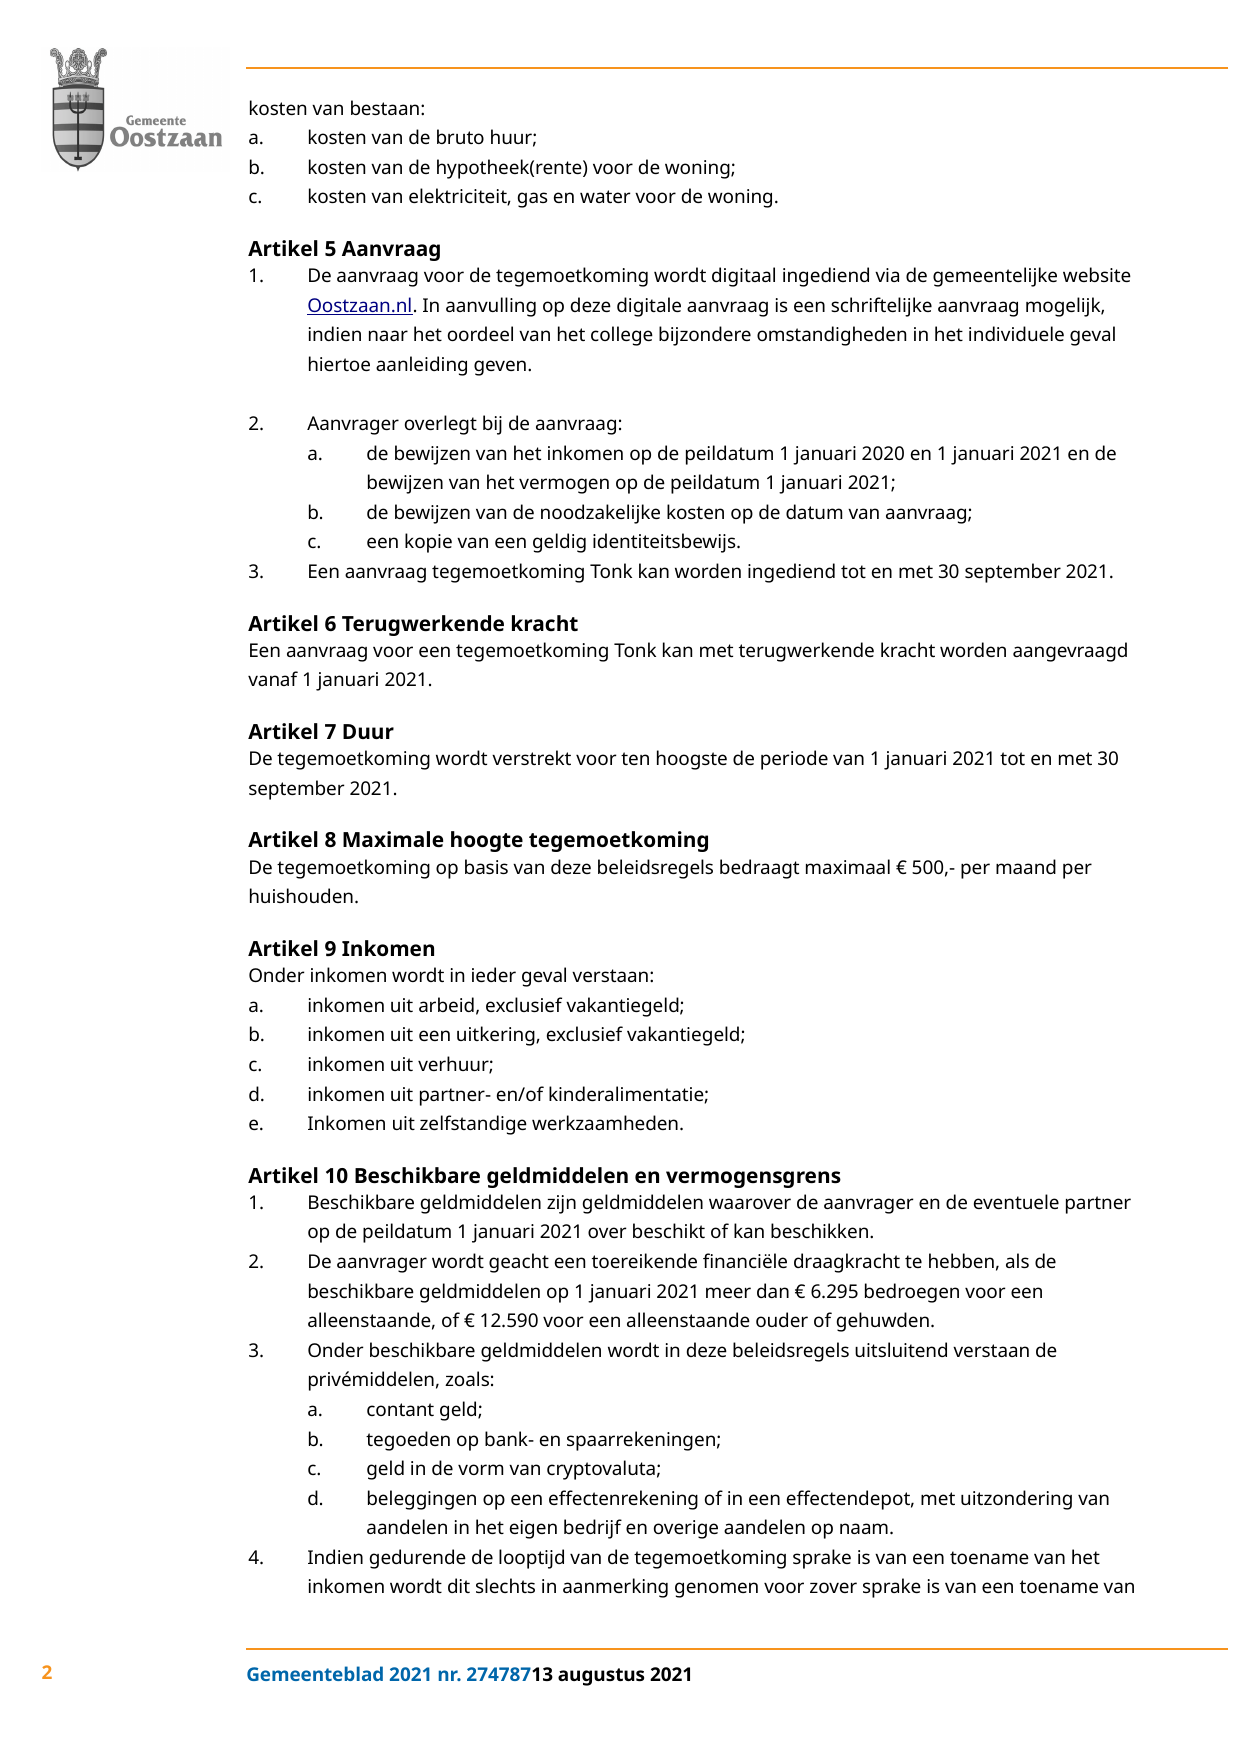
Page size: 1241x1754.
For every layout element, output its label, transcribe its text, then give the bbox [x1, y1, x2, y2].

list inkomen uit verhuur; [248, 1051, 1152, 1077]
list kosten van elektriciteit, gas en water voor de woning. [248, 183, 1152, 209]
list Beschikbare geldmiddelen zijn geldmiddelen waarover de aanvrager en de eventuele partner op de peildatum 1 januari 2021 over beschikt of kan beschikken. [248, 1189, 1152, 1244]
list een kopie van een geldig identiteitsbewijs. [307, 529, 1152, 554]
list Een aanvraag tegemoetkoming Tonk kan worden ingediend tot en met 30 september 2021. [248, 558, 1152, 584]
list geld in de vorm van cryptovaluta; [307, 1455, 1152, 1481]
list inkomen uit arbeid, exclusief vakantiegeld; [248, 992, 1152, 1018]
text De tegemoetkoming wordt verstrekt voor ten hoogste de periode van 1 januari 2021 tot en met 30 september 2021. [248, 746, 1152, 801]
list Aanvrager overlegt bij de aanvraag: [248, 410, 1152, 436]
list de bewijzen van de noodzakelijke kosten op de datum van aanvraag; [307, 499, 1152, 525]
list Inkomen uit zelfstandige werkzaamheden. [248, 1110, 1152, 1136]
list beleggingen op een effectenrekening of in een effectendepot, met uitzondering van aandelen in het eigen bedrijf en overige aandelen op naam. [307, 1485, 1152, 1540]
list inkomen uit partner- en/of kinderalimentatie; [248, 1081, 1152, 1106]
list contant geld; [307, 1396, 1152, 1422]
text Artikel 8 Maximale hoogte tegemoetkoming [248, 826, 1152, 854]
list tegoeden op bank- en spaarrekeningen; [307, 1426, 1152, 1452]
text Onder inkomen wordt in ieder geval verstaan: [248, 962, 1152, 988]
list De aanvraag voor de tegemoetkoming wordt digitaal ingediend via de gemeentelijke website Oostzaan.nl. In aanvulling op deze digitale aanvraag is een schriftelijke aanvraag mogelijk, indien naar het oordeel van het college bijzondere omstandigheden in het individuele geval hiertoe aanleiding geven. [248, 262, 1152, 377]
list Onder beschikbare geldmiddelen wordt in deze beleidsregels uitsluitend verstaan de privémiddelen, zoals: [248, 1337, 1152, 1392]
list De aanvrager wordt geacht een toereikende financiële draagkracht te hebben, als de beschikbare geldmiddelen op 1 januari 2021 meer dan € 6.295 bedroegen voor een alleenstaande, of € 12.590 voor een alleenstaande ouder of gehuwden. [248, 1248, 1152, 1333]
text kosten van bestaan: [248, 95, 1152, 121]
text Artikel 9 Inkomen [248, 934, 1152, 962]
list kosten van de hypotheek(rente) voor de woning; [248, 154, 1152, 180]
picture [41, 47, 231, 172]
text Artikel 7 Duur [248, 717, 1152, 746]
text Artikel 5 Aanvraag [248, 234, 1152, 262]
text De tegemoetkoming op basis van deze beleidsregels bedraagt maximaal € 500,- per maand per huishouden. [248, 854, 1152, 909]
list Indien gedurende de looptijd van de tegemoetkoming sprake is van een toename van het inkomen wordt dit slechts in aanmerking genomen voor zover sprake is van een toename van [248, 1544, 1152, 1599]
text Artikel 6 Terugwerkende kracht [248, 609, 1152, 637]
list de bewijzen van het inkomen op de peildatum 1 januari 2020 en 1 januari 2021 en de bewijzen van het vermogen op de peildatum 1 januari 2021; [307, 440, 1152, 495]
text Een aanvraag voor een tegemoetkoming Tonk kan met terugwerkende kracht worden aangevraagd vanaf 1 januari 2021. [248, 637, 1152, 692]
list kosten van de bruto huur; [248, 124, 1152, 150]
text Artikel 10 Beschikbare geldmiddelen en vermogensgrens [248, 1161, 1152, 1189]
list inkomen uit een uitkering, exclusief vakantiegeld; [248, 1022, 1152, 1047]
